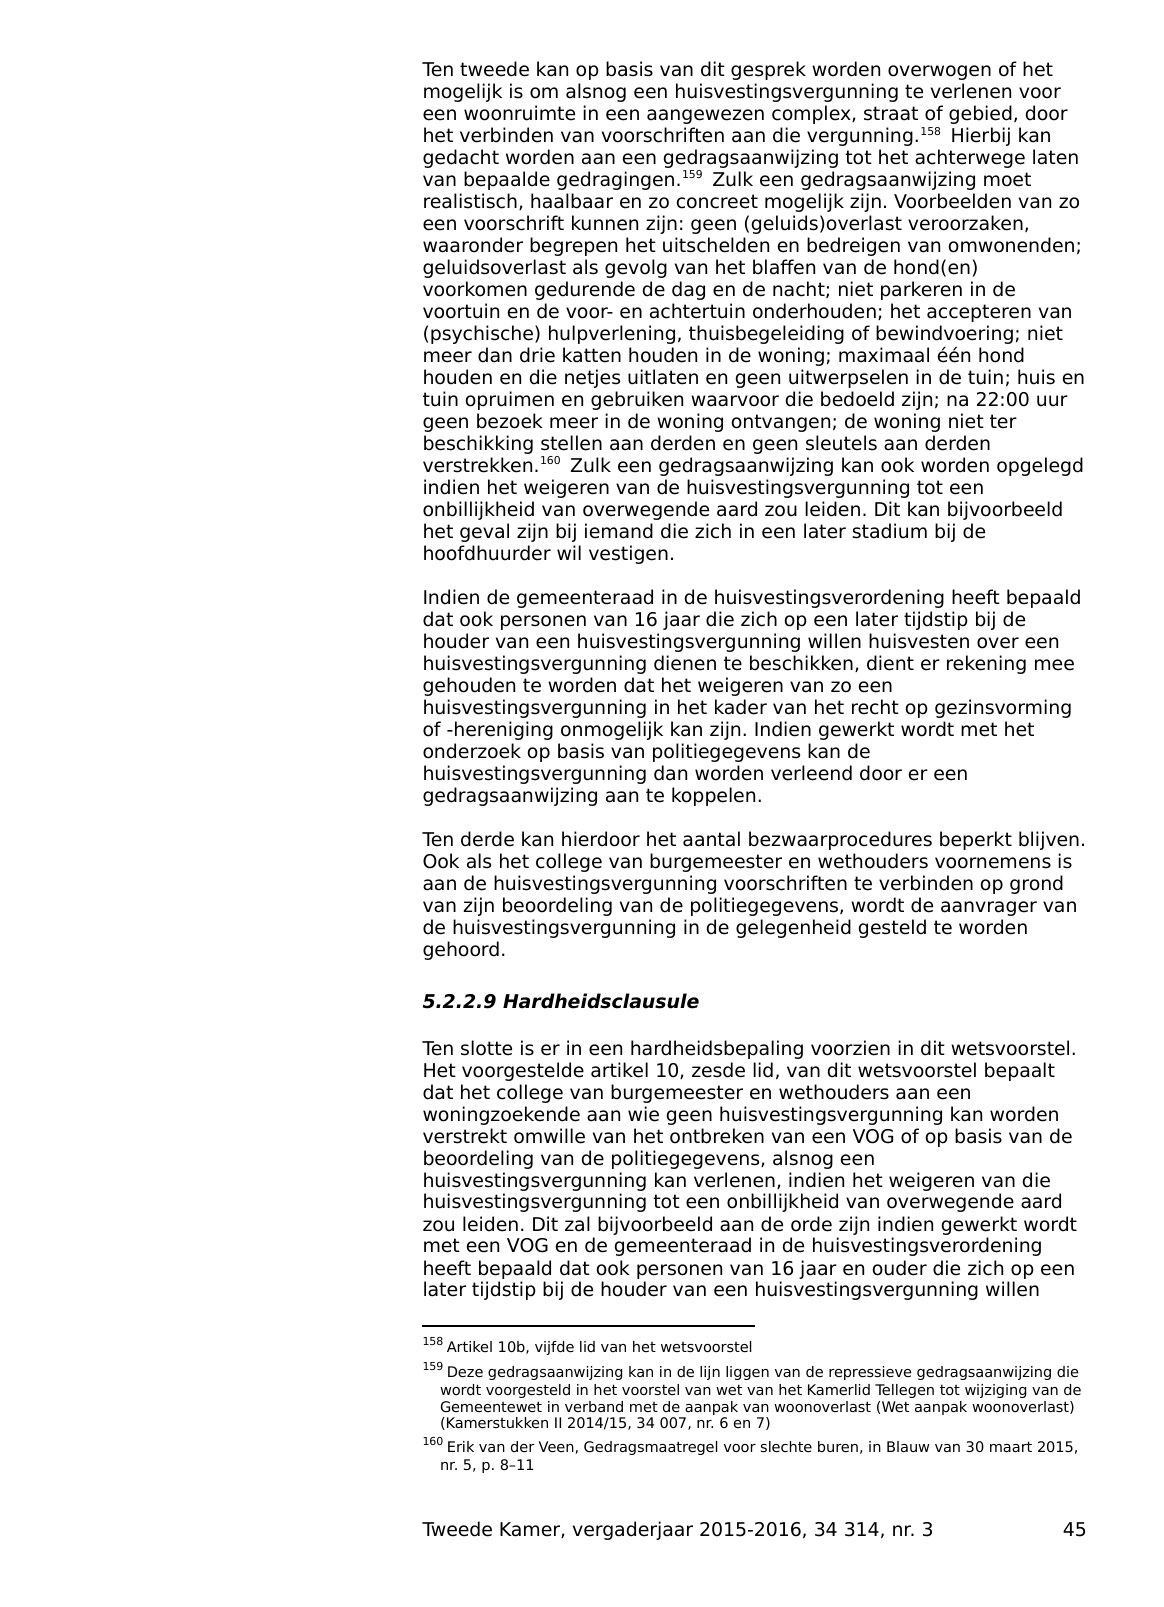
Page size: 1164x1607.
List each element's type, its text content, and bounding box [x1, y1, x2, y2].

text Ten slotte is er in een hardheidsbepaling voorzien in dit wetsvoorstel. Het voorgestelde artikel 10, zesde lid, van dit wetsvoorstel bepaalt dat het college van burgemeester en wethouders aan een woningzoekende aan wie geen huisvestingsvergunning kan worden verstrekt omwille van het ontbreken van een VOG of op basis van de beoordeling van de politiegegevens, alsnog een huisvestingsvergunning kan verlenen, indien het weigeren van die huisvestingsvergunning tot een onbillijkheid van overwegende aard zou leiden. Dit zal bijvoorbeeld aan de orde zijn indien gewerkt wordt met een VOG en de gemeenteraad in de huisvestingsverordening heeft bepaald dat ook personen van 16 jaar en ouder die zich op een later tijdstip bij de houder van een huisvestingsvergunning willen [422, 1038, 1087, 1301]
text Indien de gemeenteraad in de huisvestingsverordening heeft bepaald dat ook personen van 16 jaar die zich op een later tijdstip bij de houder van een huisvestingsvergunning willen huisvesten over een huisvestingsvergunning dienen te beschikken, dient er rekening mee gehouden te worden dat het weigeren van zo een huisvestingsvergunning in het kader van het recht op gezinsvorming of -hereniging onmogelijk kan zijn. Indien gewerkt wordt met het onderzoek op basis van politiegegevens kan de huisvestingsvergunning dan worden verleend door er een gedragsaanwijzing aan te koppelen. [422, 587, 1087, 807]
text Ten derde kan hierdoor het aantal bezwaarprocedures beperkt blijven. Ook als het college van burgemeester en wethouders voornemens is aan de huisvestingsvergunning voorschriften te verbinden op grond van zijn beoordeling van de politiegegevens, wordt de aanvrager van de huisvestingsvergunning in de gelegenheid gesteld te worden gehoord. [422, 829, 1087, 961]
text Artikel 10b, vijfde lid van het wetsvoorstel [422, 1335, 1087, 1357]
text Ten tweede kan op basis van dit gesprek worden overwogen of het mogelijk is om alsnog een huisvestingsvergunning te verlenen voor een woonruimte in een aangewezen complex, straat of gebied, door het verbinden van voorschriften aan die vergunning. Hierbij kan gedacht worden aan een gedragsaanwijzing tot het achterwege laten van bepaalde gedragingen. Zulk een gedragsaanwijzing moet realistisch, haalbaar en zo concreet mogelijk zijn. Voorbeelden van zo een voorschrift kunnen zijn: geen (geluids)overlast veroorzaken, waaronder begrepen het uitschelden en bedreigen van omwonenden; geluidsoverlast als gevolg van het blaffen van de hond(en) voorkomen gedurende de dag en de nacht; niet parkeren in de voortuin en de voor- en achtertuin onderhouden; het accepteren van (psychische) hulpverlening, thuisbegeleiding of bewindvoering; niet meer dan drie katten houden in de woning; maximaal één hond houden en die netjes uitlaten en geen uitwerpselen in de tuin; huis en tuin opruimen en gebruiken waarvoor die bedoeld zijn; na 22:00 uur geen bezoek meer in de woning ontvangen; de woning niet ter beschikking stellen aan derden en geen sleutels aan derden verstrekken. Zulk een gedragsaanwijzing kan ook worden opgelegd indien het weigeren van de huisvestingsvergunning tot een onbillijkheid van overwegende aard zou leiden. Dit kan bijvoorbeeld het geval zijn bij iemand die zich in een later stadium bij de hoofdhuurder wil vestigen. [422, 59, 1087, 564]
subtitle 5.2.2.9 Hardheidsclausule [422, 991, 1087, 1013]
text Deze gedragsaanwijzing kan in de lijn liggen van de repressieve gedragsaanwijzing die wordt voorgesteld in het voorstel van wet van het Kamerlid Tellegen tot wijziging van de Gemeentewet in verband met de aanpak van woonoverlast (Wet aanpak woonoverlast) (Kamerstukken II 2014/15, 34 007, nr. 6 en 7) [422, 1360, 1087, 1432]
text Erik van der Veen, Gedragsmaatregel voor slechte buren, in Blauw van 30 maart 2015, nr. 5, p. 8–11 [422, 1435, 1087, 1474]
